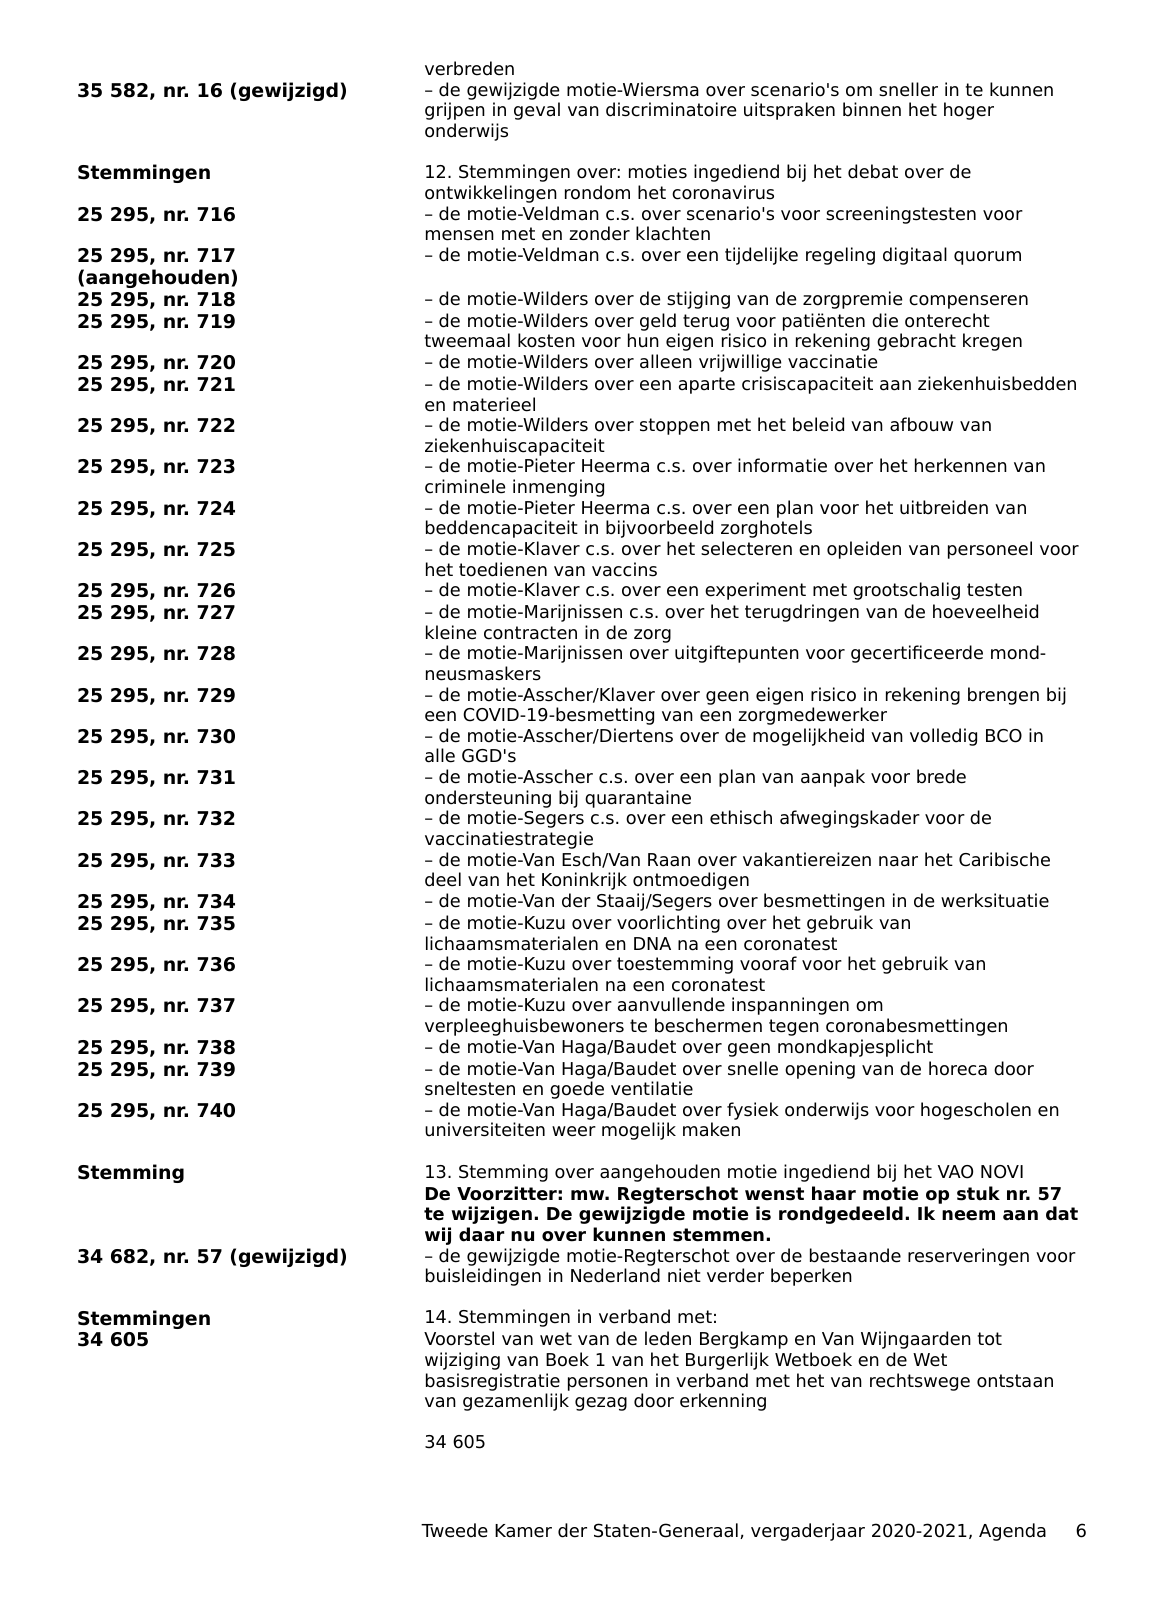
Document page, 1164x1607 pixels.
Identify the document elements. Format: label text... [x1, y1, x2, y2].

table_cell [401, 1308, 418, 1329]
table_cell [77, 1412, 401, 1432]
table_cell [418, 142, 1087, 162]
table_cell 25 295, nr. 723 [77, 456, 401, 498]
table_cell 34 605 [77, 1329, 401, 1412]
table_cell [401, 643, 418, 684]
table_cell [401, 602, 418, 643]
table_cell [401, 142, 418, 162]
table_cell – de motie-Klaver c.s. over een experiment met grootschalig testen [418, 580, 1087, 602]
table_cell [401, 289, 418, 311]
table_cell [401, 1184, 418, 1246]
table_cell 14. Stemmingen in verband met: [418, 1308, 1087, 1329]
table_cell 25 295, nr. 733 [77, 850, 401, 891]
table_cell – de motie-Wilders over een aparte crisiscapaciteit aan ziekenhuisbedden en materieel [418, 374, 1087, 415]
table_cell [401, 685, 418, 726]
table_cell – de motie-Wilders over stoppen met het beleid van afbouw van ziekenhuiscapaciteit [418, 415, 1087, 456]
table_cell [77, 142, 401, 162]
table_cell 25 295, nr. 738 [77, 1037, 401, 1058]
table_cell [418, 1287, 1087, 1307]
table_cell 25 295, nr. 732 [77, 808, 401, 849]
table_cell – de motie-Wilders over geld terug voor patiënten die onterecht tweemaal kosten voor hun eigen risico in rekening gebracht kregen [418, 311, 1087, 352]
table_cell Voorstel van wet van de leden Bergkamp en Van Wijngaarden tot wijziging van Boek 1 van het Burgerlijk Wetboek en de Wet basisregistratie personen in verband met het van rechtswege ontstaan van gezamenlijk gezag door erkenning [418, 1329, 1087, 1412]
table_cell – de motie-Asscher c.s. over een plan van aanpak voor brede ondersteuning bij quarantaine [418, 767, 1087, 808]
table_cell [77, 1433, 401, 1453]
table_cell 25 295, nr. 717 (aangehouden) [77, 245, 401, 289]
table_cell [401, 891, 418, 913]
table_cell [401, 311, 418, 352]
table_cell [77, 1287, 401, 1307]
table_cell – de motie-Pieter Heerma c.s. over een plan voor het uitbreiden van beddencapaciteit in bijvoorbeeld zorghotels [418, 498, 1087, 539]
table_cell – de motie-Veldman c.s. over een tijdelijke regeling digitaal quorum [418, 245, 1087, 289]
table_cell 25 295, nr. 729 [77, 685, 401, 726]
table_cell 25 295, nr. 719 [77, 311, 401, 352]
table_cell – de motie-Klaver c.s. over het selecteren en opleiden van personeel voor het toedienen van vaccins [418, 539, 1087, 580]
table_cell – de motie-Asscher/Diertens over de mogelijkheid van volledig BCO in alle GGD's [418, 726, 1087, 767]
table_cell De Voorzitter: mw. Regterschot wenst haar motie op stuk nr. 57 te wijzigen. De gewijzigde motie is rondgedeeld. Ik neem aan dat wij daar nu over kunnen stemmen. [418, 1184, 1087, 1246]
table_cell – de motie-Marijnissen over uitgiftepunten voor gecertificeerde mond-neusmaskers [418, 643, 1087, 684]
table_cell verbreden [418, 59, 1087, 80]
table_cell 25 295, nr. 720 [77, 352, 401, 374]
table_cell [401, 1037, 418, 1058]
table_cell [401, 1246, 418, 1287]
table_cell [401, 995, 418, 1037]
table_cell Stemmingen [77, 1308, 401, 1329]
table_cell – de motie-Pieter Heerma c.s. over informatie over het herkennen van criminele inmenging [418, 456, 1087, 498]
table_cell – de gewijzigde motie-Regterschot over de bestaande reserveringen voor buisleidingen in Nederland niet verder beperken [418, 1246, 1087, 1287]
table_cell – de motie-Van Haga/Baudet over snelle opening van de horeca door sneltesten en goede ventilatie [418, 1059, 1087, 1100]
table_cell 35 582, nr. 16 (gewijzigd) [77, 80, 401, 142]
table_cell [77, 59, 401, 80]
table_cell [77, 1184, 401, 1246]
table_cell – de motie-Van Haga/Baudet over geen mondkapjesplicht [418, 1037, 1087, 1058]
table_cell – de motie-Van der Staaij/Segers over besmettingen in de werksituatie [418, 891, 1087, 913]
table_cell 25 295, nr. 716 [77, 204, 401, 245]
table_cell [418, 1453, 1087, 1474]
table_cell – de motie-Asscher/Klaver over geen eigen risico in rekening brengen bij een COVID-19-besmetting van een zorgmedewerker [418, 685, 1087, 726]
table_cell [401, 1412, 418, 1432]
table_cell – de motie-Wilders over de stijging van de zorgpremie compenseren [418, 289, 1087, 311]
table_cell [401, 767, 418, 808]
table_cell [401, 913, 418, 954]
table_cell [401, 415, 418, 456]
table_cell [77, 1453, 401, 1474]
table_cell [401, 498, 418, 539]
table_cell 25 295, nr. 740 [77, 1100, 401, 1141]
table_cell [401, 850, 418, 891]
table_cell [401, 374, 418, 415]
table_cell [401, 1162, 418, 1184]
table_cell [401, 204, 418, 245]
table_cell 25 295, nr. 728 [77, 643, 401, 684]
table_cell [401, 726, 418, 767]
table_cell 25 295, nr. 724 [77, 498, 401, 539]
table_cell [401, 245, 418, 289]
table_cell – de motie-Van Esch/Van Raan over vakantiereizen naar het Caribische deel van het Koninkrijk ontmoedigen [418, 850, 1087, 891]
table_cell [401, 1100, 418, 1141]
table_cell 25 295, nr. 727 [77, 602, 401, 643]
table_cell – de gewijzigde motie-Wiersma over scenario's om sneller in te kunnen grijpen in geval van discriminatoire uitspraken binnen het hoger onderwijs [418, 80, 1087, 142]
table_cell – de motie-Veldman c.s. over scenario's voor screeningstesten voor mensen met en zonder klachten [418, 204, 1087, 245]
table_cell 25 295, nr. 722 [77, 415, 401, 456]
table_cell [77, 1141, 401, 1162]
table_cell [418, 1412, 1087, 1432]
table_cell [401, 1329, 418, 1412]
table_cell [401, 80, 418, 142]
table_cell [401, 1453, 418, 1474]
table_cell 25 295, nr. 739 [77, 1059, 401, 1100]
table_cell [401, 162, 418, 203]
table_cell [401, 1433, 418, 1453]
table_cell [418, 1141, 1087, 1162]
table_cell [401, 954, 418, 995]
table_cell – de motie-Wilders over alleen vrijwillige vaccinatie [418, 352, 1087, 374]
table_cell – de motie-Kuzu over aanvullende inspanningen om verpleeghuisbewoners te beschermen tegen coronabesmettingen [418, 995, 1087, 1037]
table_cell [401, 352, 418, 374]
table_cell [401, 808, 418, 849]
table_cell 25 295, nr. 735 [77, 913, 401, 954]
table_cell 13. Stemming over aangehouden motie ingediend bij het VAO NOVI [418, 1162, 1087, 1184]
table_cell – de motie-Segers c.s. over een ethisch afwegingskader voor de vaccinatiestrategie [418, 808, 1087, 849]
table_cell Stemmingen [77, 162, 401, 203]
table_cell – de motie-Marijnissen c.s. over het terugdringen van de hoeveelheid kleine contracten in de zorg [418, 602, 1087, 643]
table_cell 12. Stemmingen over: moties ingediend bij het debat over de ontwikkelingen rondom het coronavirus [418, 162, 1087, 203]
table_cell 34 605 [418, 1433, 1087, 1453]
table_cell Stemming [77, 1162, 401, 1184]
table_cell – de motie-Van Haga/Baudet over fysiek onderwijs voor hogescholen en universiteiten weer mogelijk maken [418, 1100, 1087, 1141]
table_cell 25 295, nr. 731 [77, 767, 401, 808]
table_cell 25 295, nr. 737 [77, 995, 401, 1037]
table_cell 25 295, nr. 734 [77, 891, 401, 913]
table_cell – de motie-Kuzu over toestemming vooraf voor het gebruik van lichaamsmaterialen na een coronatest [418, 954, 1087, 995]
table_cell 25 295, nr. 725 [77, 539, 401, 580]
table_cell 25 295, nr. 721 [77, 374, 401, 415]
table_cell [401, 456, 418, 498]
table_cell [401, 539, 418, 580]
table_cell [401, 580, 418, 602]
table_cell [401, 1141, 418, 1162]
table_cell – de motie-Kuzu over voorlichting over het gebruik van lichaamsmaterialen en DNA na een coronatest [418, 913, 1087, 954]
table_cell [401, 59, 418, 80]
table_cell 25 295, nr. 726 [77, 580, 401, 602]
table_cell [401, 1287, 418, 1307]
table_cell 34 682, nr. 57 (gewijzigd) [77, 1246, 401, 1287]
table_cell [401, 1059, 418, 1100]
table_cell 25 295, nr. 730 [77, 726, 401, 767]
table_cell 25 295, nr. 736 [77, 954, 401, 995]
table_cell 25 295, nr. 718 [77, 289, 401, 311]
